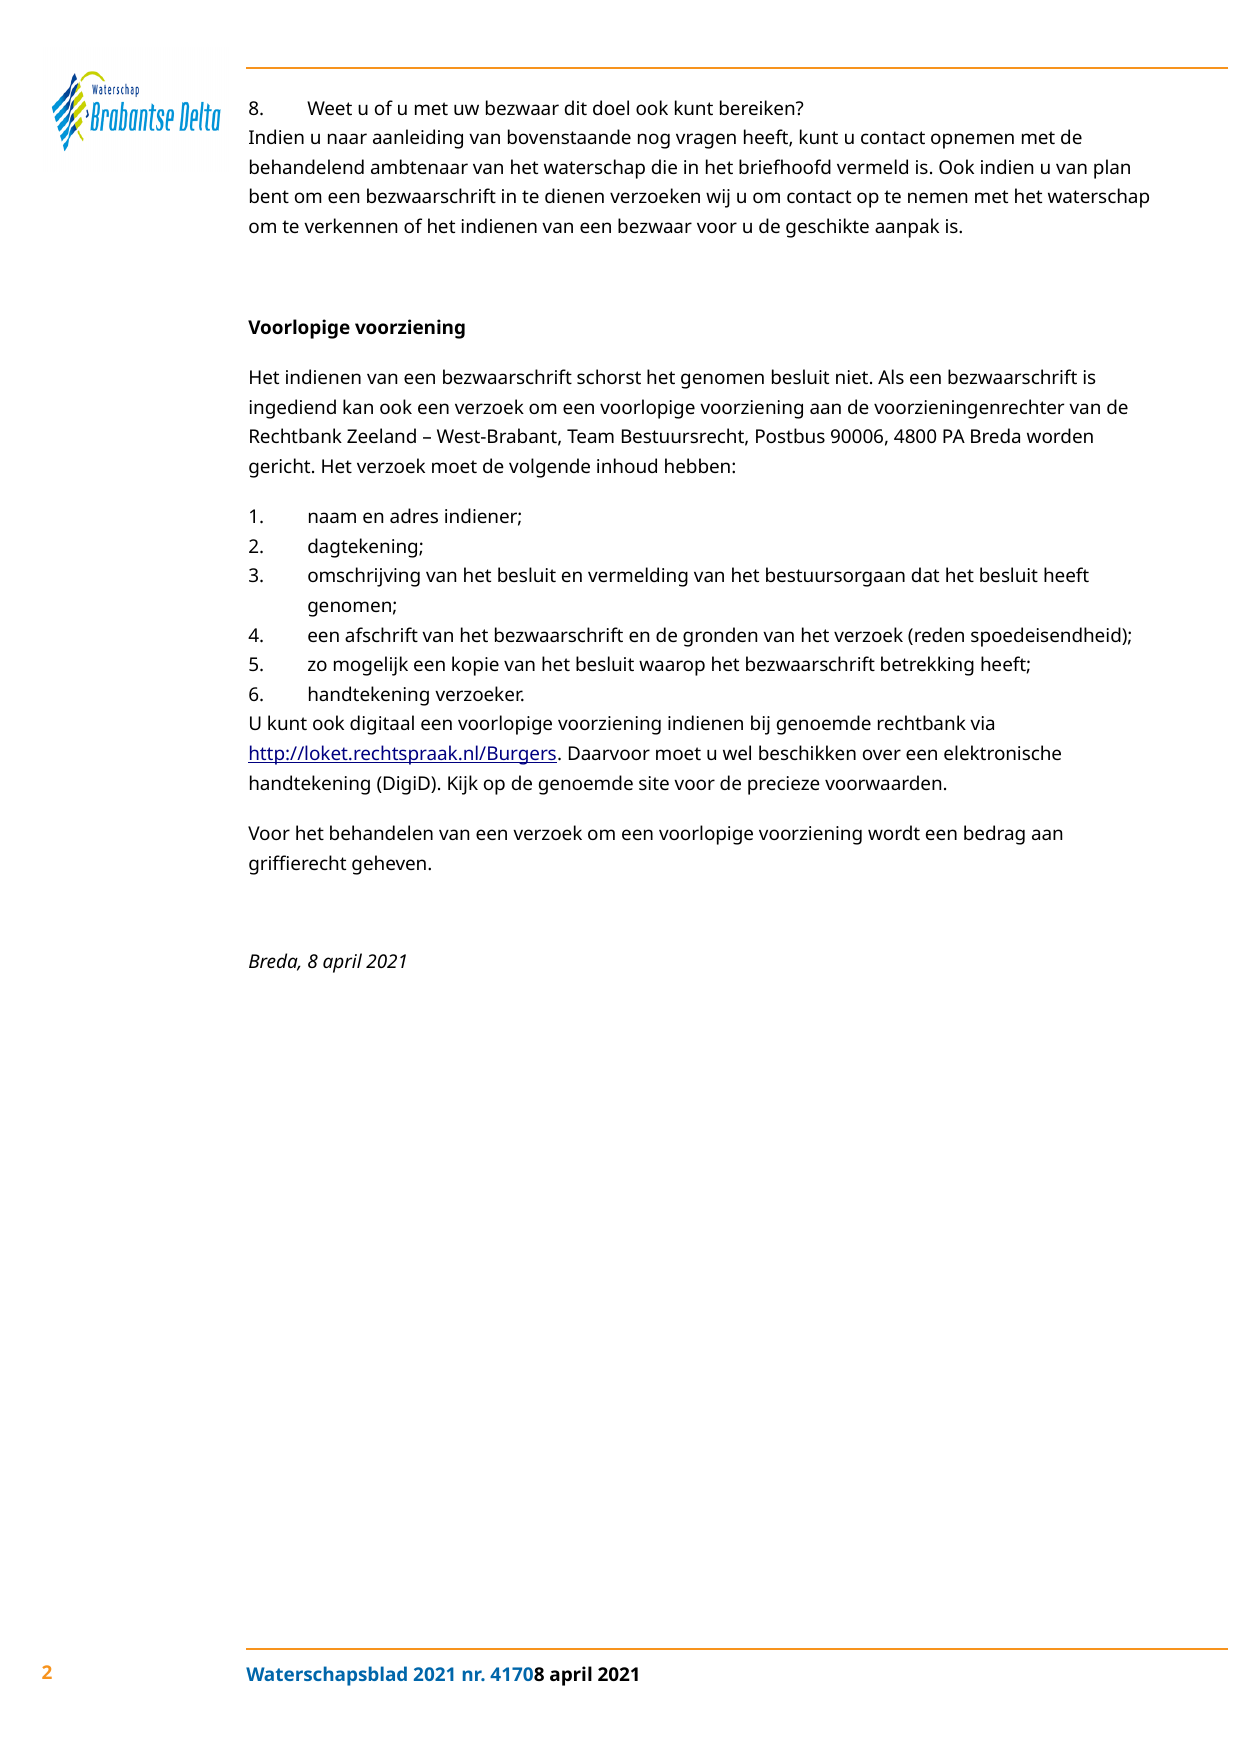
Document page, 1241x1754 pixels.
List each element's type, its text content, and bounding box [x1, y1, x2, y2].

list een afschrift van het bezwaarschrift en de gronden van het verzoek (reden spoedeisendheid); [248, 622, 1152, 648]
list Weet u of u met uw bezwaar dit doel ook kunt bereiken? [248, 95, 1152, 121]
list handtekening verzoeker. [248, 681, 1152, 707]
list dagtekening; [248, 533, 1152, 559]
text Breda, 8 april 2021 [248, 948, 1152, 974]
text U kunt ook digitaal een voorlopige voorziening indienen bij genoemde rechtbank via http://loket.rechtspraak.nl/Burgers. Daarvoor moet u wel beschikken over een elektronische handtekening (DigiD). Kijk op de genoemde site voor de precieze voorwaarden. [248, 711, 1152, 796]
text Voor het behandelen van een verzoek om een voorlopige voorziening wordt een bedrag aan griffierecht geheven. [248, 820, 1152, 876]
picture [41, 47, 231, 172]
list naam en adres indiener; [248, 503, 1152, 529]
list omschrijving van het besluit en vermelding van het bestuursorgaan dat het besluit heeft genomen; [248, 563, 1152, 618]
list zo mogelijk een kopie van het besluit waarop het bezwaarschrift betrekking heeft; [248, 651, 1152, 677]
text Indien u naar aanleiding van bovenstaande nog vragen heeft, kunt u contact opnemen met de behandelend ambtenaar van het waterschap die in het briefhoofd vermeld is. Ook indien u van plan bent om een bezwaarschrift in te dienen verzoeken wij u om contact op te nemen met het waterschap om te verkennen of het indienen van een bezwaar voor u de geschikte aanpak is. [248, 124, 1152, 239]
text Voorlopige voorziening [248, 314, 1152, 340]
text Het indienen van een bezwaarschrift schorst het genomen besluit niet. Als een bezwaarschrift is ingediend kan ook een verzoek om een voorlopige voorziening aan de voorzieningenrechter van de Rechtbank Zeeland – West-Brabant, Team Bestuursrecht, Postbus 90006, 4800 PA Breda worden gericht. Het verzoek moet de volgende inhoud hebben: [248, 364, 1152, 479]
